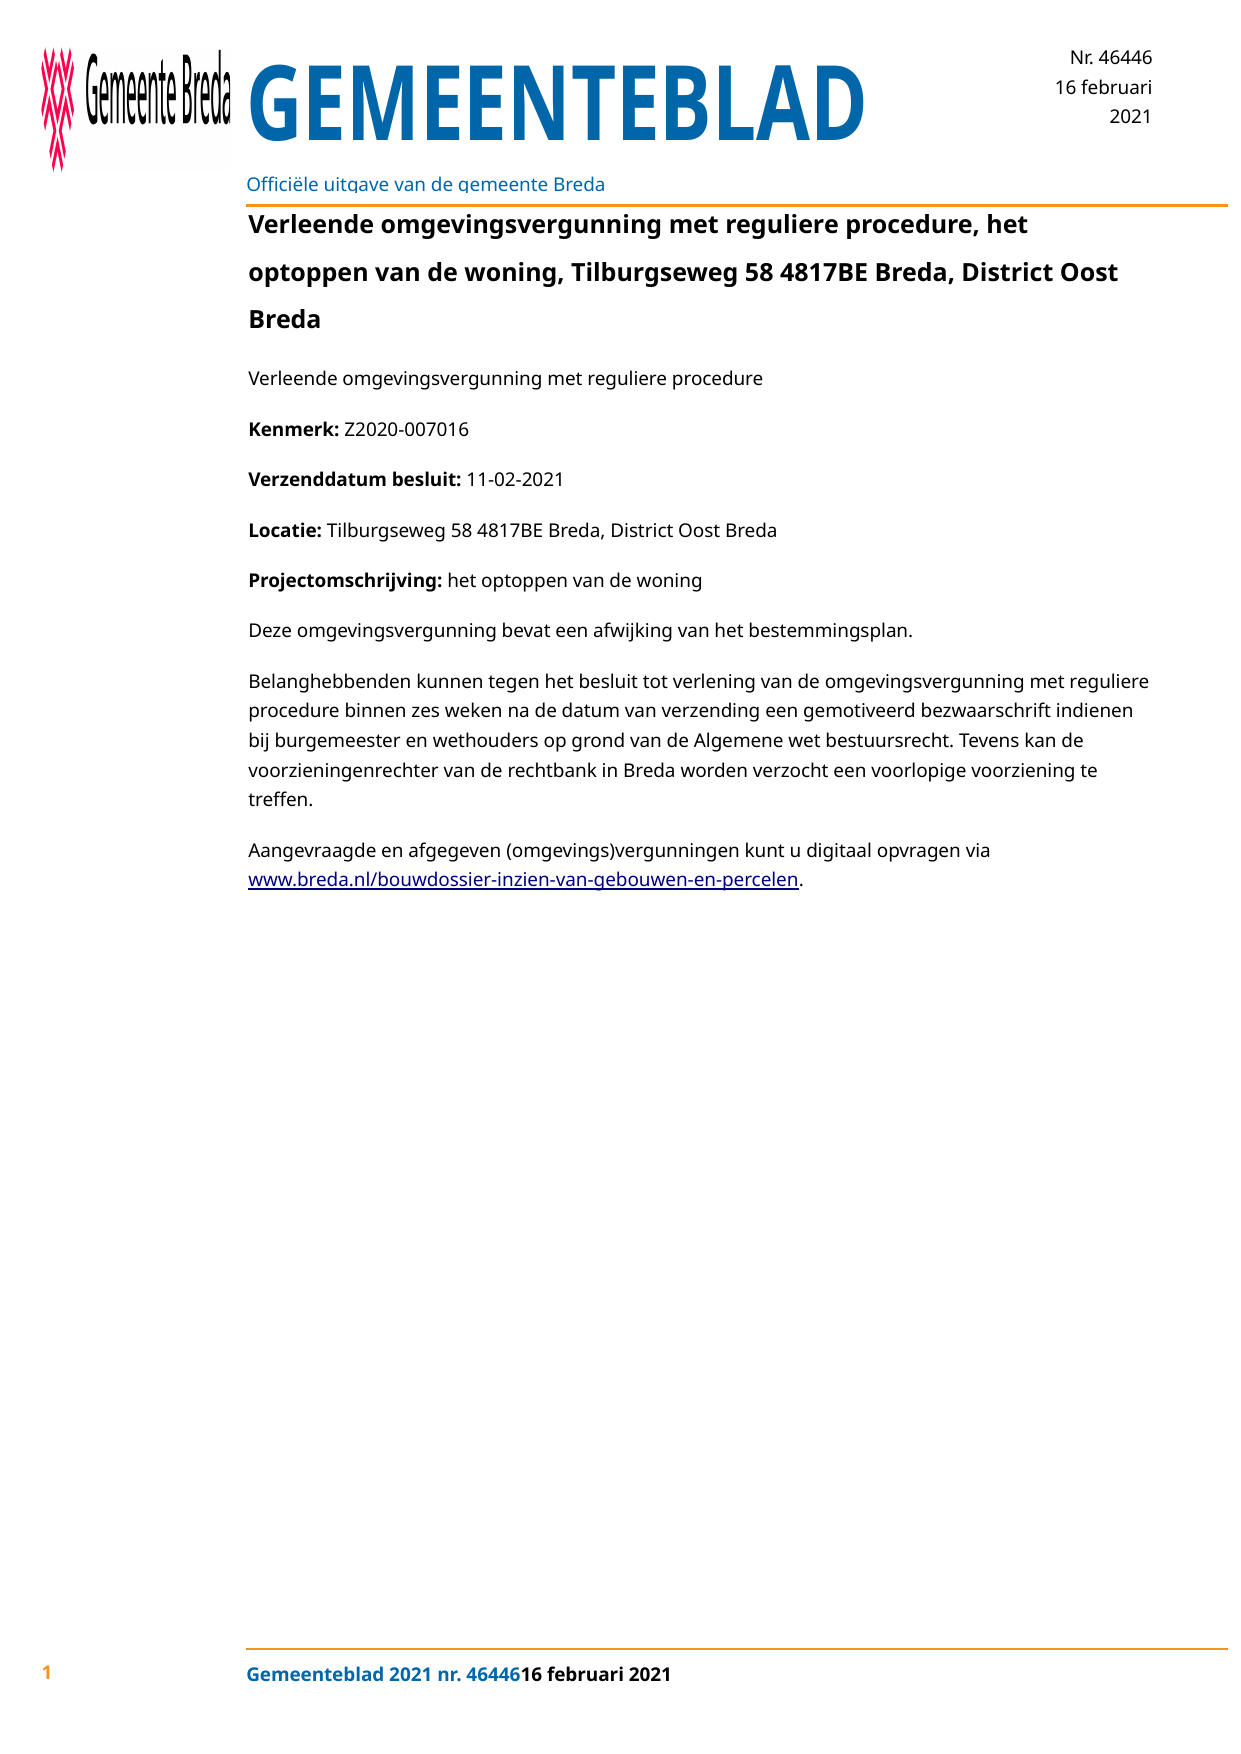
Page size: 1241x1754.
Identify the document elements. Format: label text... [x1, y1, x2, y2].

picture [41, 47, 231, 172]
text Kenmerk: Z2020-007016 [248, 416, 1152, 442]
text Locatie: Tilburgseweg 58 4817BE Breda, District Oost Breda [248, 517, 1152, 542]
text Projectomschrijving: het optoppen van de woning [248, 567, 1152, 593]
text Aangevraagde en afgegeven (omgevings)vergunningen kunt u digitaal opvragen via www.breda.nl/bouwdossier-inzien-van-gebouwen-en-percelen. [248, 837, 1152, 892]
text Belanghebbenden kunnen tegen het besluit tot verlening van de omgevingsvergunning met reguliere procedure binnen zes weken na de datum van verzending een gemotiveerd bezwaarschrift indienen bij burgemeester en wethouders op grond van de Algemene wet bestuursrecht. Tevens kan de voorzieningenrechter van de rechtbank in Breda worden verzocht een voorlopige voorziening te treffen. [248, 668, 1152, 812]
text Verleende omgevingsvergunning met reguliere procedure [248, 366, 1152, 391]
text Verzenddatum besluit: 11-02-2021 [248, 466, 1152, 492]
text Deze omgevingsvergunning bevat een afwijking van het bestemmingsplan. [248, 618, 1152, 643]
text Verleende omgevingsvergunning met reguliere procedure, het optoppen van de woning, Tilburgseweg 58 4817BE Breda, District Oost Breda [248, 207, 1152, 336]
